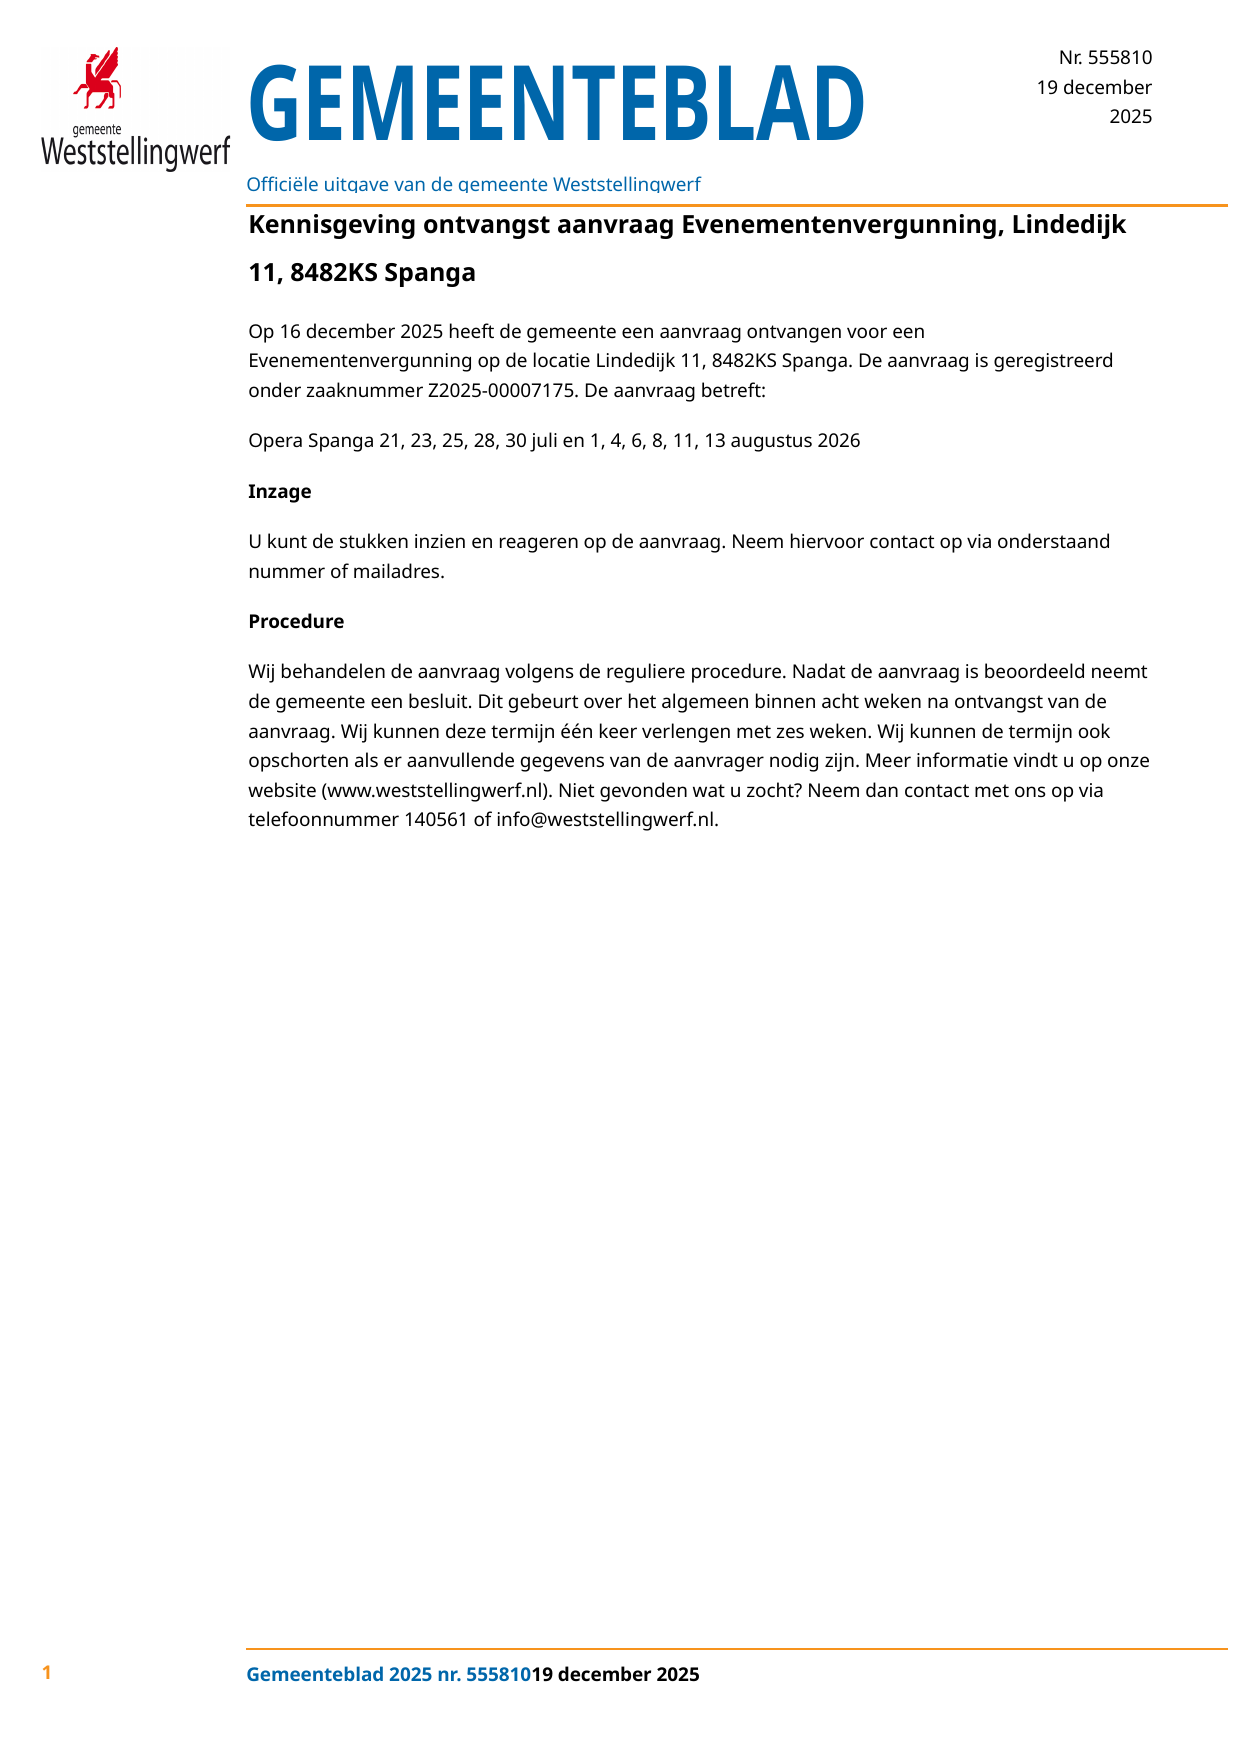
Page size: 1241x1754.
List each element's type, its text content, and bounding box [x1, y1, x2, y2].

text Op 16 december 2025 heeft de gemeente een aanvraag ontvangen voor een Evenementenvergunning op de locatie Lindedijk 11, 8482KS Spanga. De aanvraag is geregistreerd onder zaaknummer Z2025-00007175. De aanvraag betreft: [248, 318, 1152, 403]
text Wij behandelen de aanvraag volgens de reguliere procedure. Nadat de aanvraag is beoordeeld neemt de gemeente een besluit. Dit gebeurt over het algemeen binnen acht weken na ontvangst van de aanvraag. Wij kunnen deze termijn één keer verlengen met zes weken. Wij kunnen de termijn ook opschorten als er aanvullende gegevens van de aanvrager nodig zijn. Meer informatie vindt u op onze website (www.weststellingwerf.nl). Niet gevonden wat u zocht? Neem dan contact met ons op via telefoonnummer 140561 of info@weststellingwerf.nl. [248, 659, 1152, 832]
text Opera Spanga 21, 23, 25, 28, 30 juli en 1, 4, 6, 8, 11, 13 augustus 2026 [248, 427, 1152, 453]
picture [41, 47, 231, 172]
text Kennisgeving ontvangst aanvraag Evenementenvergunning, Lindedijk 11, 8482KS Spanga [248, 207, 1152, 288]
text Procedure [248, 608, 1152, 634]
text Inzage [248, 478, 1152, 504]
text U kunt de stukken inzien en reageren op de aanvraag. Neem hiervoor contact op via onderstaand nummer of mailadres. [248, 528, 1152, 584]
